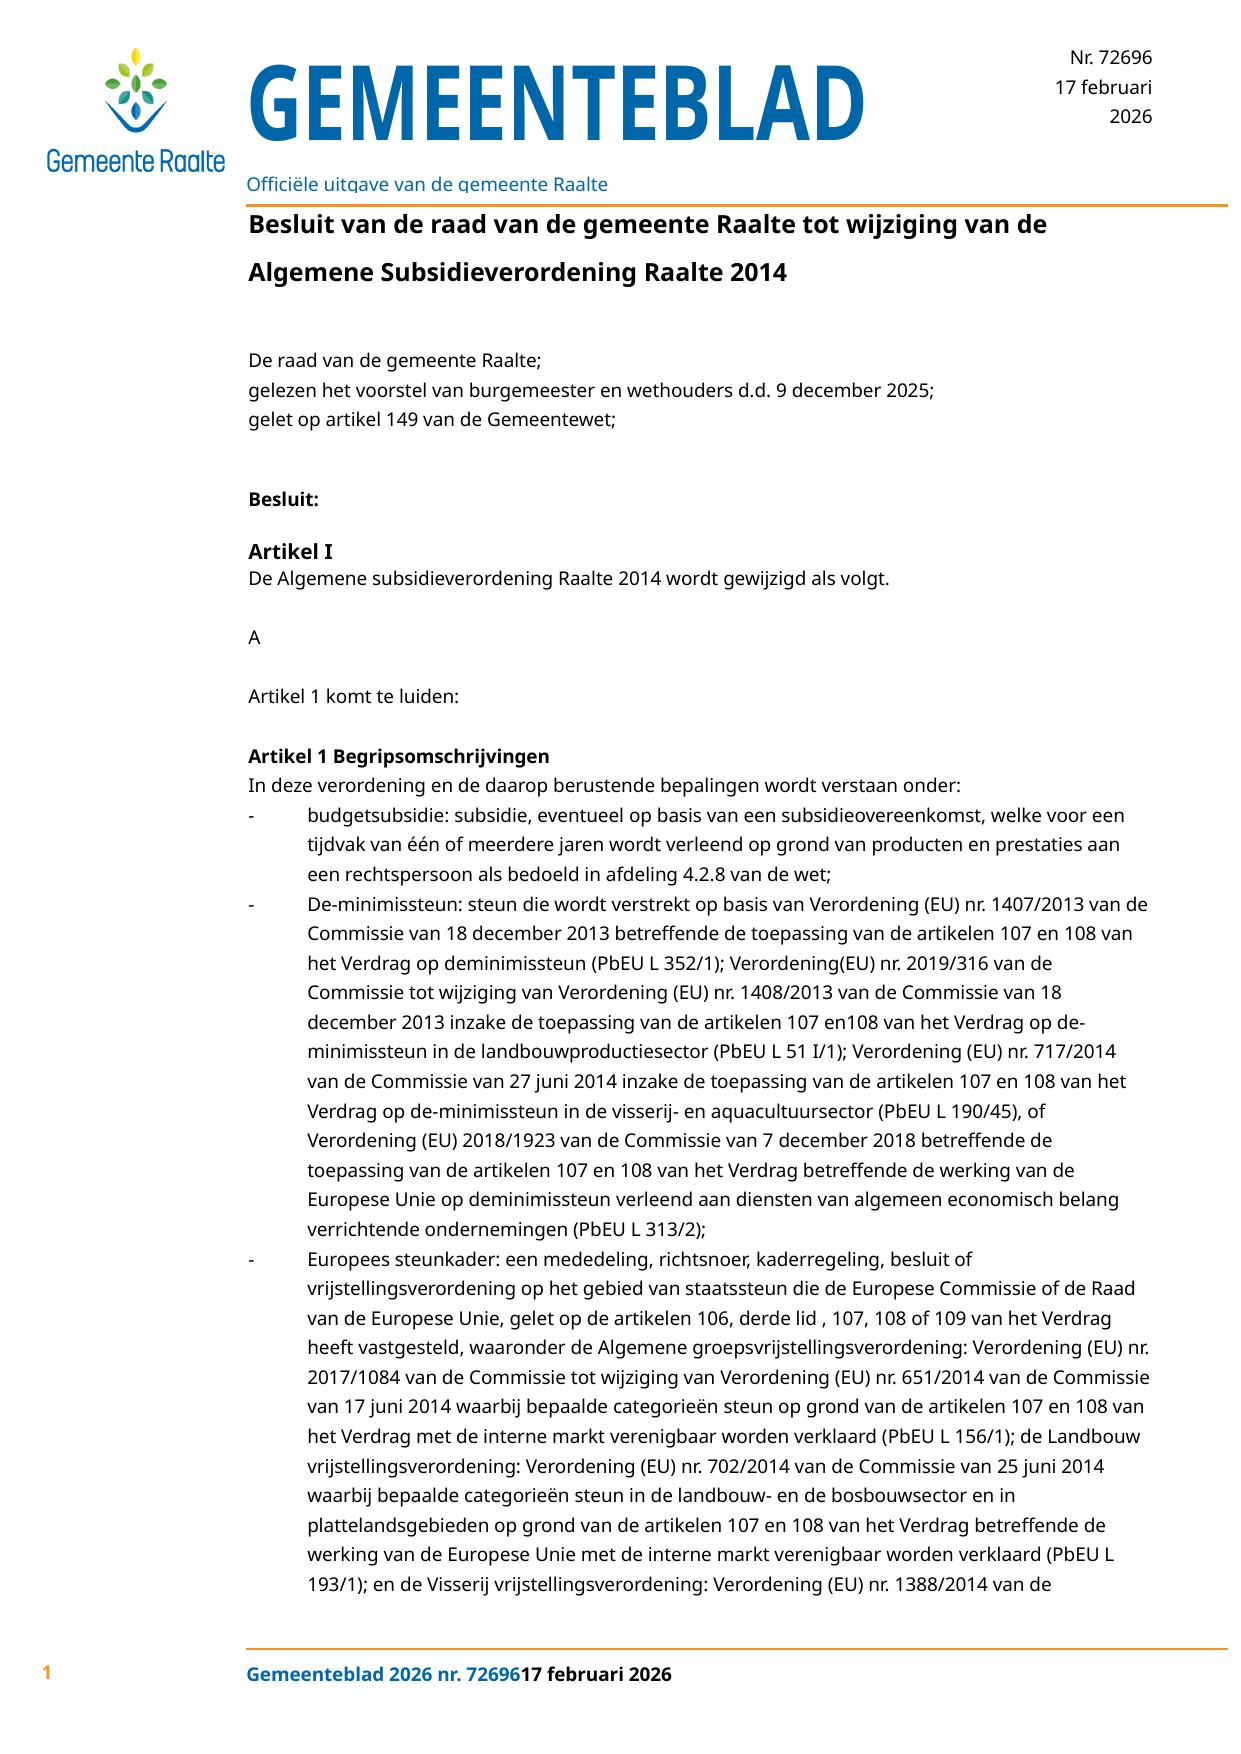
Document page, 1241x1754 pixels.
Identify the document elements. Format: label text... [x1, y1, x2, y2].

picture [41, 47, 231, 172]
text De Algemene subsidieverordening Raalte 2014 wordt gewijzigd als volgt. [248, 565, 1152, 591]
text De raad van de gemeente Raalte; [248, 347, 1152, 373]
text A [248, 624, 1152, 650]
text Besluit van de raad van de gemeente Raalte tot wijziging van de Algemene Subsidieverordening Raalte 2014 [248, 207, 1152, 288]
list budgetsubsidie: subsidie, eventueel op basis van een subsidieovereenkomst, welke voor een tijdvak van één of meerdere jaren wordt verleend op grond van producten en prestaties aan een rechtspersoon als bedoeld in afdeling 4.2.8 van de wet; [248, 802, 1152, 887]
text gelet op artikel 149 van de Gemeentewet; [248, 407, 1152, 432]
list Europees steunkader: een mededeling, richtsnoer, kaderregeling, besluit of vrijstellingsverordening op het gebied van staatssteun die de Europese Commissie of de Raad van de Europese Unie, gelet op de artikelen 106, derde lid , 107, 108 of 109 van het Verdrag heeft vastgesteld, waaronder de Algemene groepsvrijstellingsverordening: Verordening (EU) nr. 2017/1084 van de Commissie tot wijziging van Verordening (EU) nr. 651/2014 van de Commissie van 17 juni 2014 waarbij bepaalde categorieën steun op grond van de artikelen 107 en 108 van het Verdrag met de interne markt verenigbaar worden verklaard (PbEU L 156/1); de Landbouw vrijstellingsverordening: Verordening (EU) nr. 702/2014 van de Commissie van 25 juni 2014 waarbij bepaalde categorieën steun in de landbouw- en de bosbouwsector en in plattelandsgebieden op grond van de artikelen 107 en 108 van het Verdrag betreffende de werking van de Europese Unie met de interne markt verenigbaar worden verklaard (PbEU L 193/1); en de Visserij vrijstellingsverordening: Verordening (EU) nr. 1388/2014 van de [248, 1246, 1152, 1597]
text gelezen het voorstel van burgemeester en wethouders d.d. 9 december 2025; [248, 377, 1152, 403]
text Artikel 1 komt te luiden: [248, 684, 1152, 709]
list De-minimissteun: steun die wordt verstrekt op basis van Verordening (EU) nr. 1407/2013 van de Commissie van 18 december 2013 betreffende de toepassing van de artikelen 107 en 108 van het Verdrag op deminimissteun (PbEU L 352/1); Verordening(EU) nr. 2019/316 van de Commissie tot wijziging van Verordening (EU) nr. 1408/2013 van de Commissie van 18 december 2013 inzake de toepassing van de artikelen 107 en108 van het Verdrag op de-minimissteun in de landbouwproductiesector (PbEU L 51 I/1); Verordening (EU) nr. 717/2014 van de Commissie van 27 juni 2014 inzake de toepassing van de artikelen 107 en 108 van het Verdrag op de-minimissteun in de visserij- en aquacultuursector (PbEU L 190/45), of Verordening (EU) 2018/1923 van de Commissie van 7 december 2018 betreffende de toepassing van de artikelen 107 en 108 van het Verdrag betreffende de werking van de Europese Unie op deminimissteun verleend aan diensten van algemeen economisch belang verrichtende ondernemingen (PbEU L 313/2); [248, 891, 1152, 1242]
text In deze verordening en de daarop berustende bepalingen wordt verstaan onder: [248, 772, 1152, 798]
text Besluit: [248, 487, 1152, 512]
text Artikel 1 Begripsomschrijvingen [248, 743, 1152, 769]
text Artikel I [248, 537, 1152, 565]
